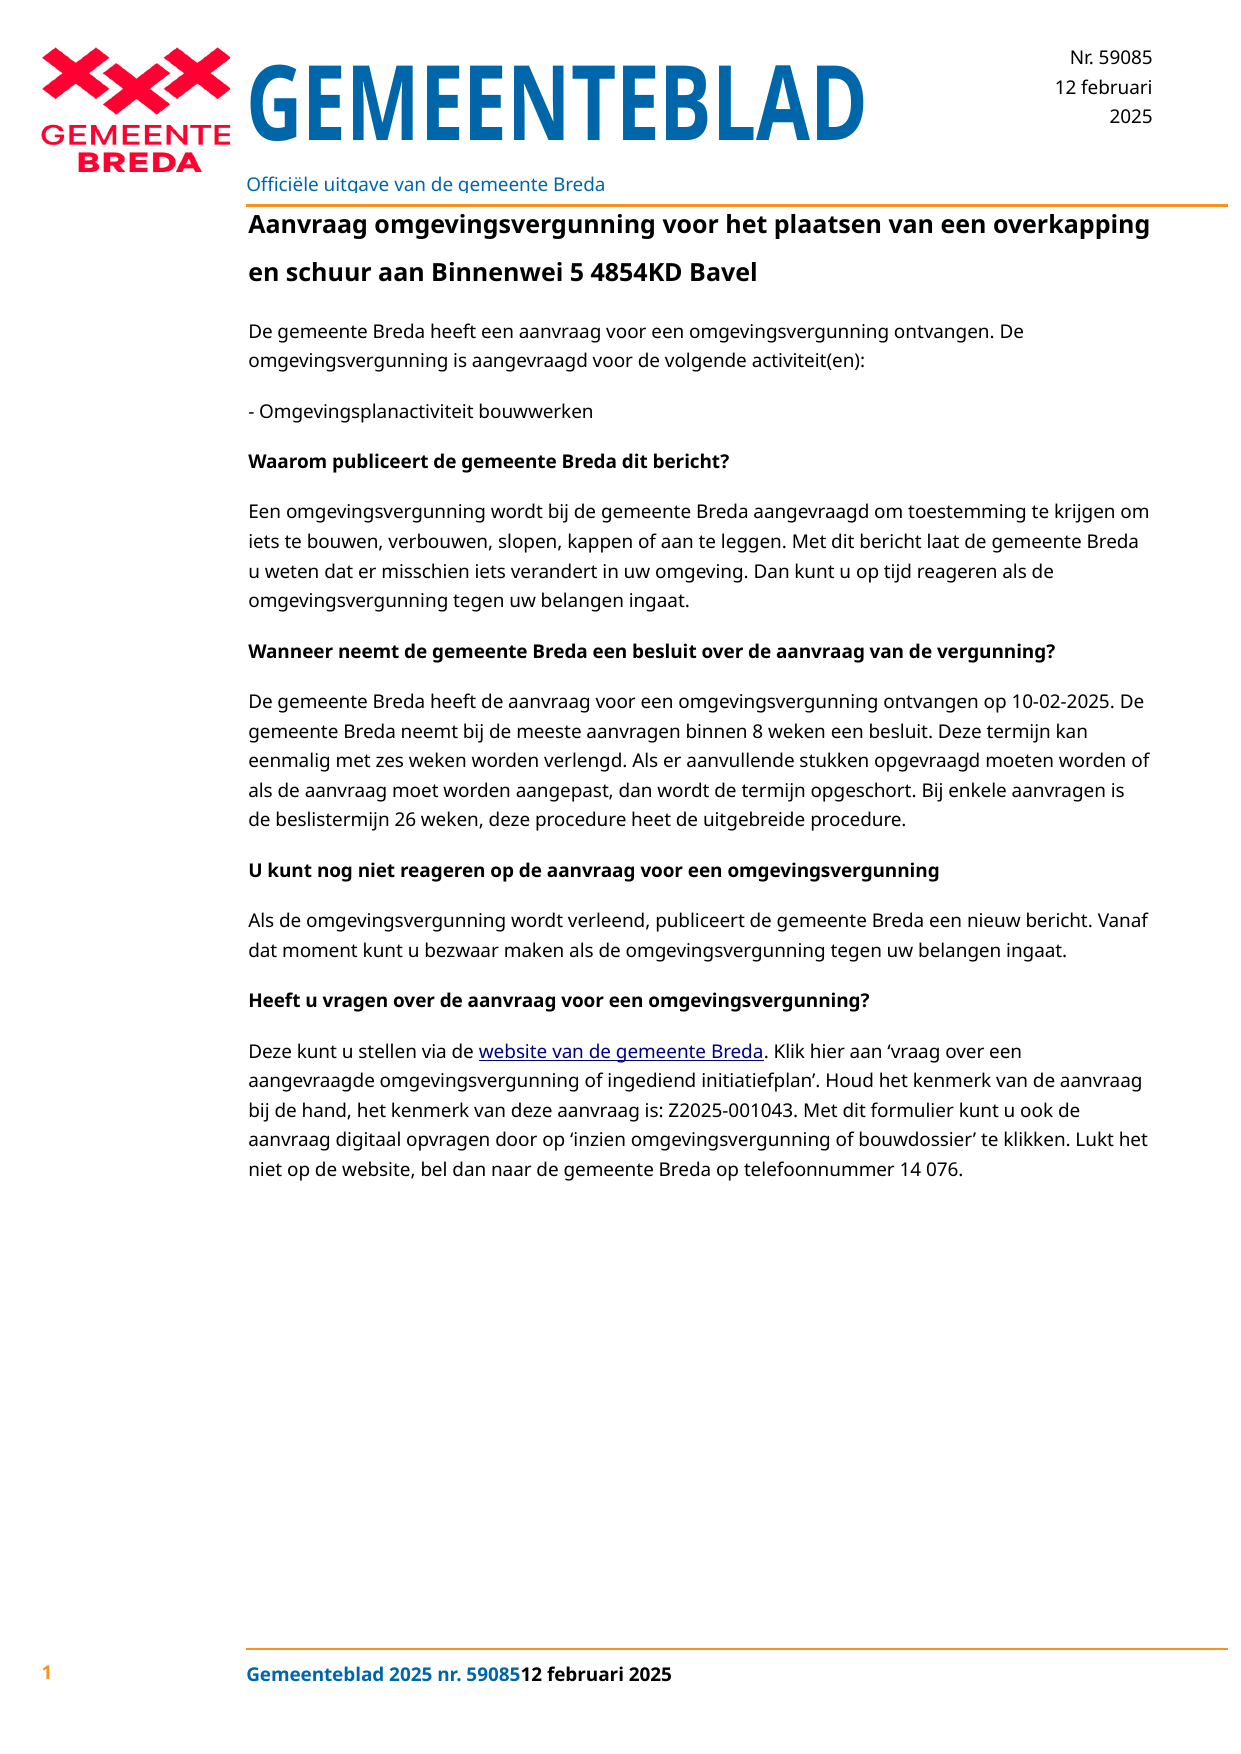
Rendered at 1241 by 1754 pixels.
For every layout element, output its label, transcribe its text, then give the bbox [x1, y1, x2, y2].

text Deze kunt u stellen via de website van de gemeente Breda. Klik hier aan ‘vraag over een aangevraagde omgevingsvergunning of ingediend initiatiefplan’. Houd het kenmerk van de aanvraag bij de hand, het kenmerk van deze aanvraag is: Z2025-001043. Met dit formulier kunt u ook de aanvraag digitaal opvragen door op ‘inzien omgevingsvergunning of bouwdossier’ te klikken. Lukt het niet op de website, bel dan naar de gemeente Breda op telefoonnummer 14 076. [248, 1038, 1152, 1182]
text - Omgevingsplanactiviteit bouwwerken [248, 398, 1152, 424]
text U kunt nog niet reageren op de aanvraag voor een omgevingsvergunning [248, 857, 1152, 883]
text Waarom publiceert de gemeente Breda dit bericht? [248, 448, 1152, 474]
text Heeft u vragen over de aanvraag voor een omgevingsvergunning? [248, 987, 1152, 1013]
text Een omgevingsvergunning wordt bij de gemeente Breda aangevraagd om toestemming te krijgen om iets te bouwen, verbouwen, slopen, kappen of aan te leggen. Met dit bericht laat de gemeente Breda u weten dat er misschien iets verandert in uw omgeving. Dan kunt u op tijd reageren als de omgevingsvergunning tegen uw belangen ingaat. [248, 499, 1152, 613]
text Aanvraag omgevingsvergunning voor het plaatsen van een overkapping en schuur aan Binnenwei 5 4854KD Bavel [248, 207, 1152, 288]
text Wanneer neemt de gemeente Breda een besluit over de aanvraag van de vergunning? [248, 638, 1152, 664]
picture [41, 47, 231, 172]
text De gemeente Breda heeft de aanvraag voor een omgevingsvergunning ontvangen op 10-02-2025. De gemeente Breda neemt bij de meeste aanvragen binnen 8 weken een besluit. Deze termijn kan eenmalig met zes weken worden verlengd. Als er aanvullende stukken opgevraagd moeten worden of als de aanvraag moet worden aangepast, dan wordt de termijn opgeschort. Bij enkele aanvragen is de beslistermijn 26 weken, deze procedure heet de uitgebreide procedure. [248, 688, 1152, 832]
text Als de omgevingsvergunning wordt verleend, publiceert de gemeente Breda een nieuw bericht. Vanaf dat moment kunt u bezwaar maken als de omgevingsvergunning tegen uw belangen ingaat. [248, 907, 1152, 963]
text De gemeente Breda heeft een aanvraag voor een omgevingsvergunning ontvangen. De omgevingsvergunning is aangevraagd voor de volgende activiteit(en): [248, 318, 1152, 373]
